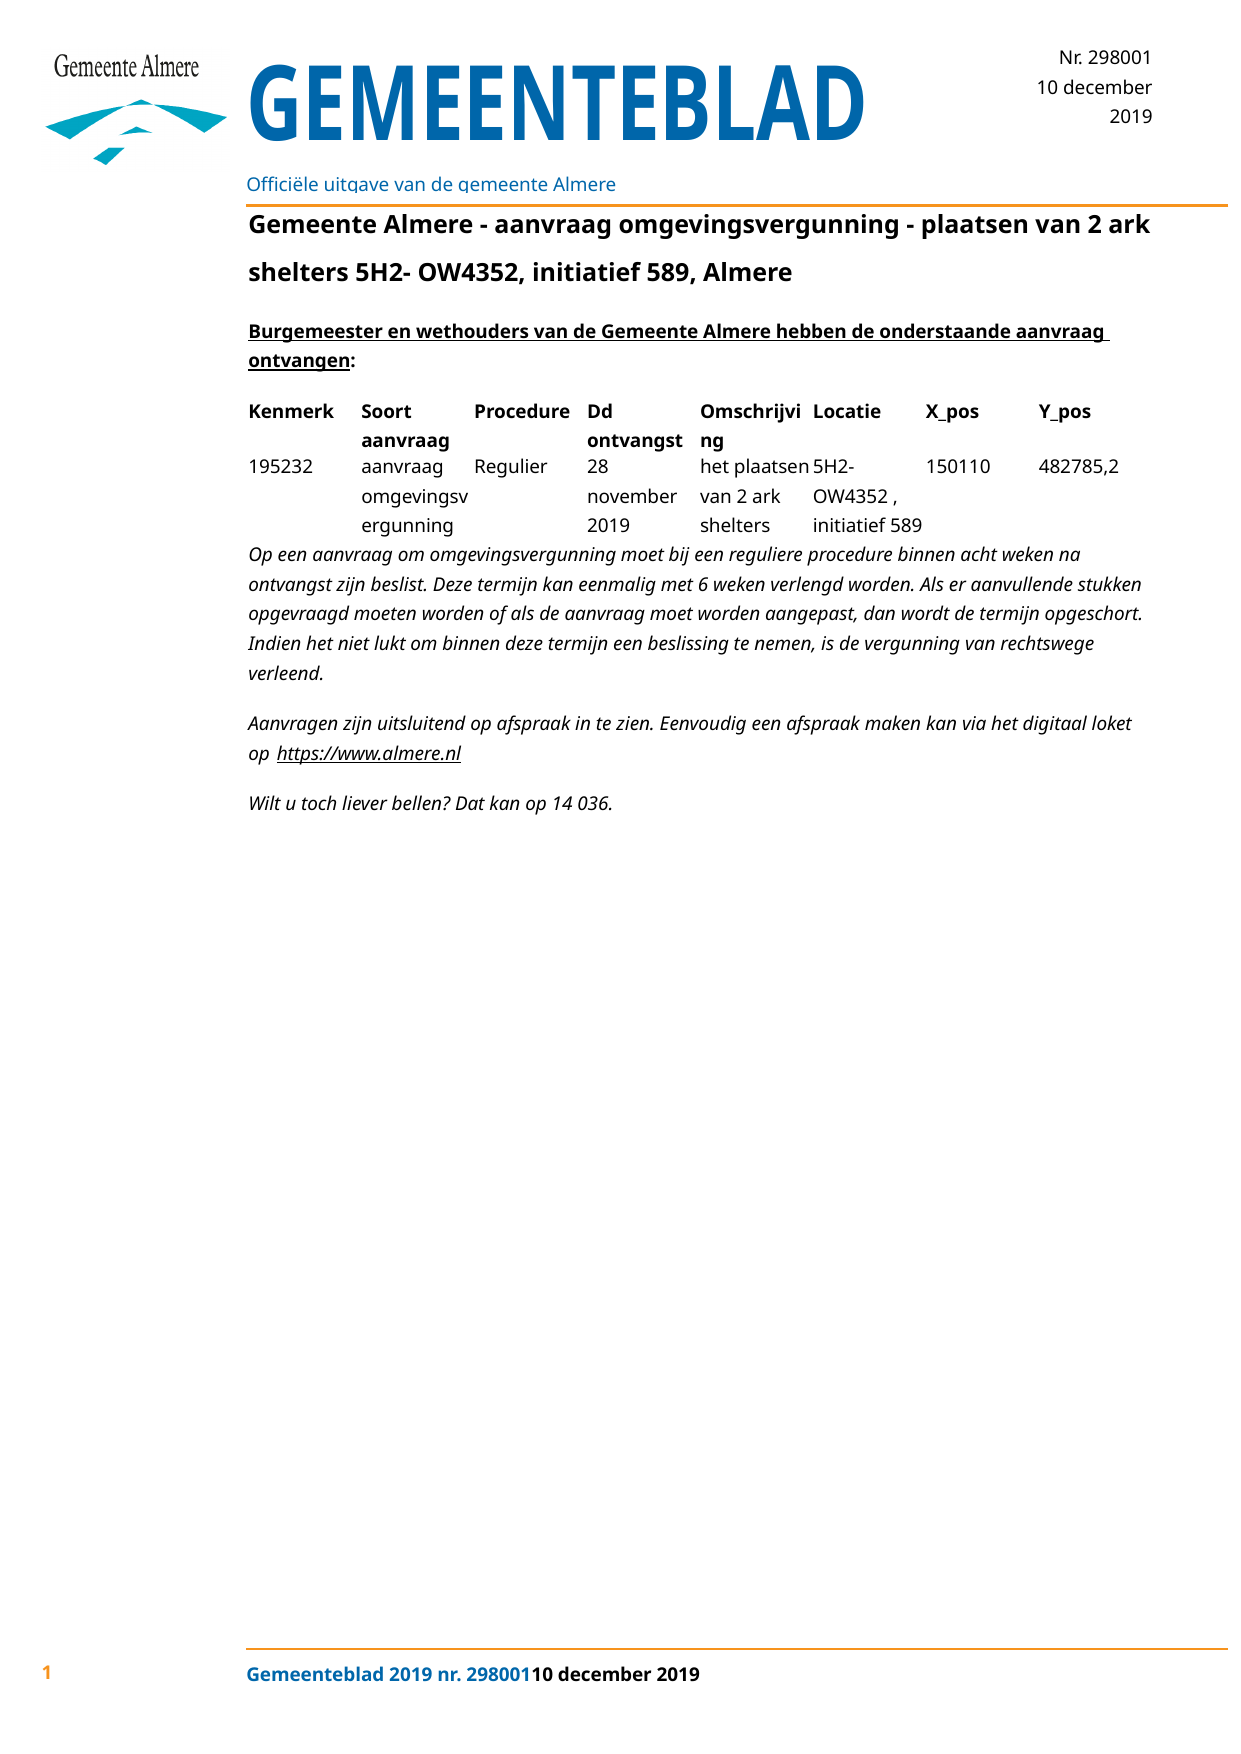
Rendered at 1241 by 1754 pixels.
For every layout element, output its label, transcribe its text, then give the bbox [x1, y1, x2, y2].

table_header Soort aanvraag [361, 398, 474, 453]
text Gemeente Almere - aanvraag omgevingsvergunning - plaatsen van 2 ark shelters 5H2- OW4352, initiatief 589, Almere [248, 207, 1152, 288]
text Op een aanvraag om omgevingsvergunning moet bij een reguliere procedure binnen acht weken na ontvangst zijn beslist. Deze termijn kan eenmalig met 6 weken verlengd worden. Als er aanvullende stukken opgevraagd moeten worden of als de aanvraag moet worden aangepast, dan wordt de termijn opgeschort. Indien het niet lukt om binnen deze termijn een beslissing te nemen, is de vergunning van rechtswege verleend. [248, 541, 1152, 686]
table_header Locatie [813, 398, 926, 453]
table_cell 28 november 2019 [587, 453, 700, 538]
table_cell 150110 [926, 453, 1038, 538]
text Aanvragen zijn uitsluitend op afspraak in te zien. Eenvoudig een afspraak maken kan via het digitaal loket op https://www.almere.nl [248, 710, 1152, 766]
picture [41, 47, 231, 172]
table_cell 195232 [248, 453, 361, 538]
table_header X_pos [926, 398, 1038, 453]
text Burgemeester en wethouders van de Gemeente Almere hebben de onderstaande aanvraag ontvangen: [248, 318, 1152, 373]
table_cell 5H2-OW4352 , initiatief 589 [813, 453, 926, 538]
table_cell aanvraag omgevingsvergunning [361, 453, 474, 538]
table_cell Regulier [474, 453, 587, 538]
table_header Omschrijving [700, 398, 813, 453]
table_header Kenmerk [248, 398, 361, 453]
text Wilt u toch liever bellen? Dat kan op 14 036. [248, 790, 1152, 816]
table_cell het plaatsen van 2 ark shelters [700, 453, 813, 538]
table_header Y_pos [1039, 398, 1152, 453]
table_cell 482785,2 [1039, 453, 1152, 538]
table_header Dd ontvangst [587, 398, 700, 453]
table_header Procedure [474, 398, 587, 453]
